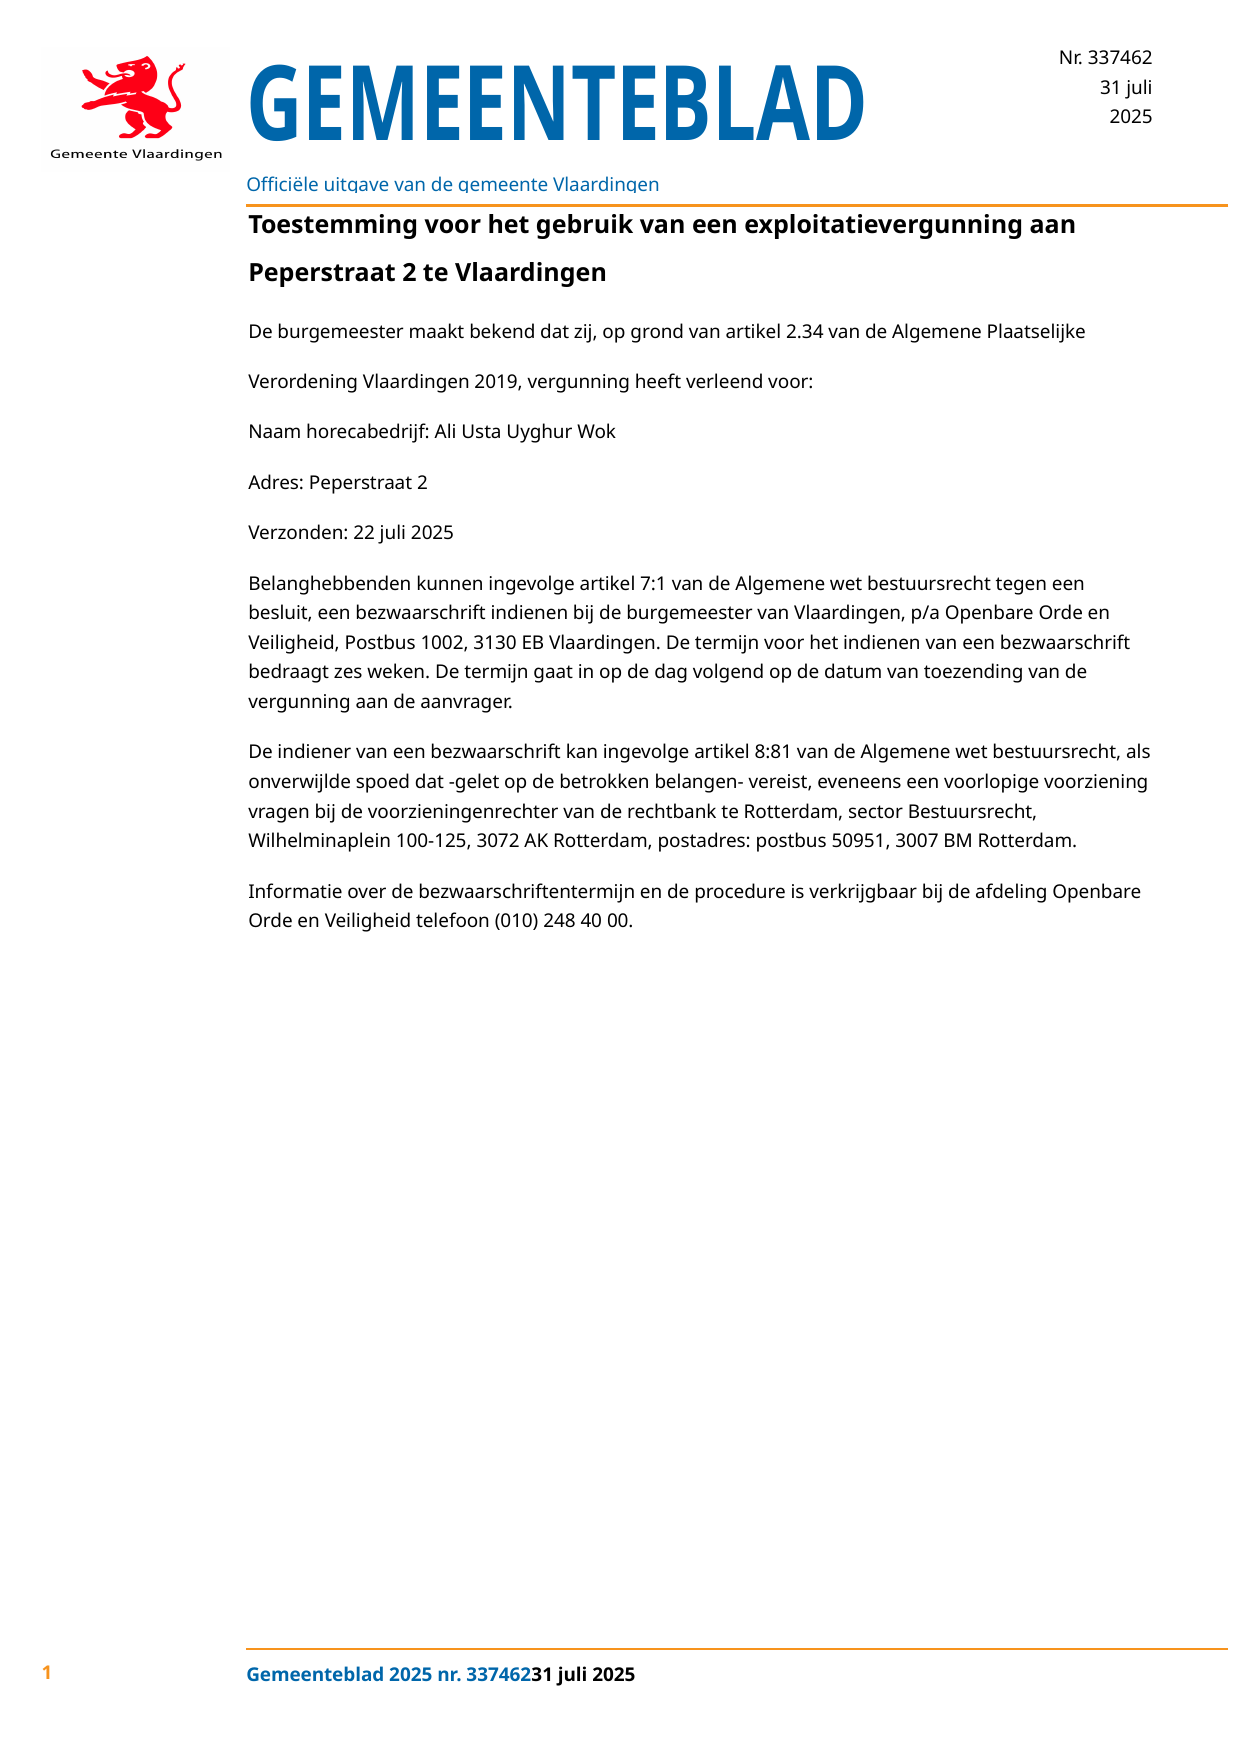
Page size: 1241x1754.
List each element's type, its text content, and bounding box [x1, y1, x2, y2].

picture [41, 47, 231, 172]
text Verordening Vlaardingen 2019, vergunning heeft verleend voor: [248, 368, 1152, 394]
text Naam horecabedrijf: Ali Usta Uyghur Wok [248, 419, 1152, 444]
text Toestemming voor het gebruik van een exploitatievergunning aan Peperstraat 2 te Vlaardingen [248, 207, 1152, 288]
text Belanghebbenden kunnen ingevolge artikel 7:1 van de Algemene wet bestuursrecht tegen een besluit, een bezwaarschrift indienen bij de burgemeester van Vlaardingen, p/a Openbare Orde en Veiligheid, Postbus 1002, 3130 EB Vlaardingen. De termijn voor het indienen van een bezwaarschrift bedraagt zes weken. De termijn gaat in op de dag volgend op de datum van toezending van de vergunning aan de aanvrager. [248, 570, 1152, 714]
text Informatie over de bezwaarschriftentermijn en de procedure is verkrijgbaar bij de afdeling Openbare Orde en Veiligheid telefoon (010) 248 40 00. [248, 878, 1152, 933]
text Adres: Peperstraat 2 [248, 469, 1152, 495]
text Verzonden: 22 juli 2025 [248, 519, 1152, 545]
text De burgemeester maakt bekend dat zij, op grond van artikel 2.34 van de Algemene Plaatselijke [248, 318, 1152, 344]
text De indiener van een bezwaarschrift kan ingevolge artikel 8:81 van de Algemene wet bestuursrecht, als onverwijlde spoed dat -gelet op de betrokken belangen- vereist, eveneens een voorlopige voorziening vragen bij de voorzieningenrechter van de rechtbank te Rotterdam, sector Bestuursrecht, Wilhelminaplein 100-125, 3072 AK Rotterdam, postadres: postbus 50951, 3007 BM Rotterdam. [248, 739, 1152, 853]
